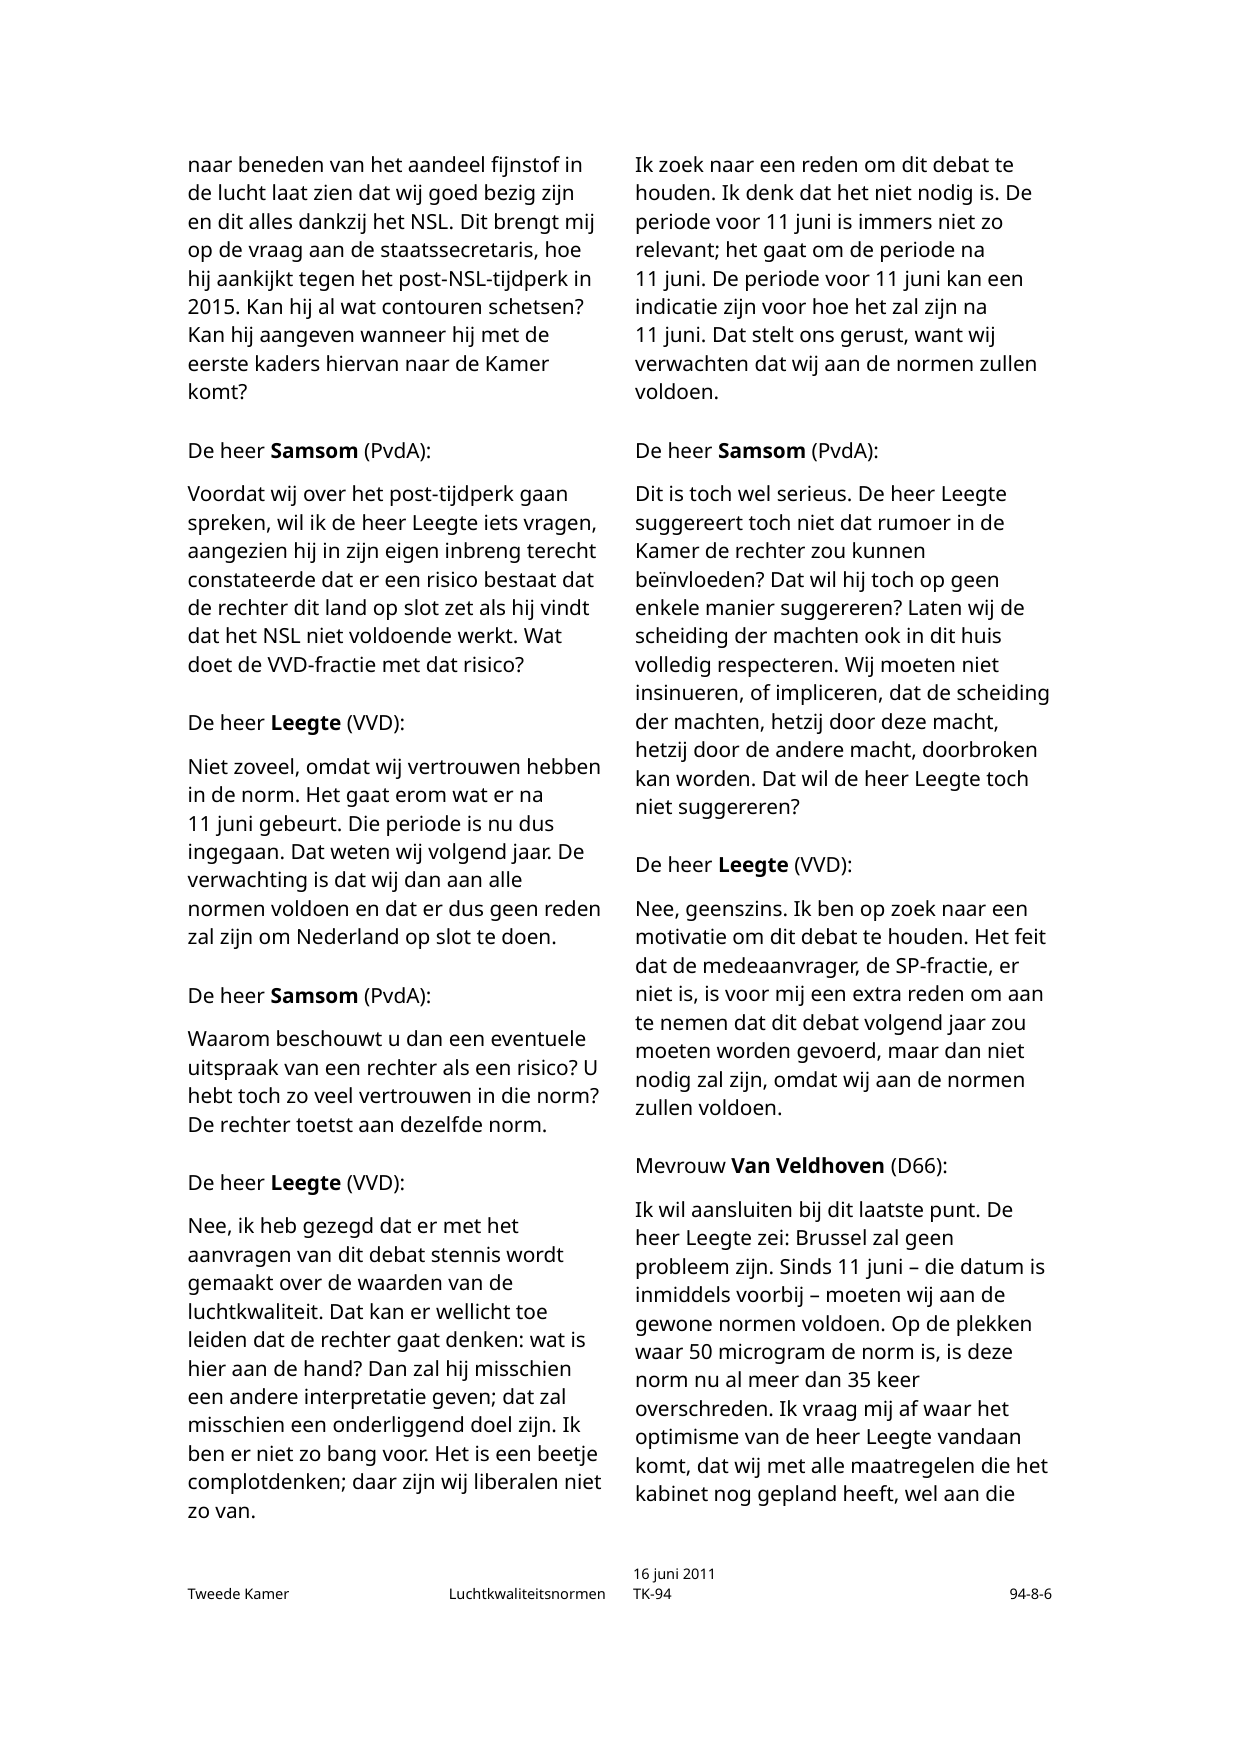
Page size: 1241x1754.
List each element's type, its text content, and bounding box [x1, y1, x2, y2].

text De heer Leegte (VVD): [635, 851, 1053, 879]
text Niet zoveel, omdat wij vertrouwen hebben in de norm. Het gaat erom wat er na 11 juni gebeurt. Die periode is nu dus ingegaan. Dat weten wij volgend jaar. De verwachting is dat wij dan aan alle normen voldoen en dat er dus geen reden zal zijn om Nederland op slot te doen. [187, 752, 605, 951]
text Ik wil aansluiten bij dit laatste punt. De heer Leegte zei: Brussel zal geen probleem zijn. Sinds 11 juni – die datum is inmiddels voorbij – moeten wij aan de gewone normen voldoen. Op de plekken waar 50 microgram de norm is, is deze norm nu al meer dan 35 keer overschreden. Ik vraag mij af waar het optimisme van de heer Leegte vandaan komt, dat wij met alle maatregelen die het kabinet nog gepland heeft, wel aan die [635, 1195, 1053, 1508]
text Voordat wij over het post-tijdperk gaan spreken, wil ik de heer Leegte iets vragen, aangezien hij in zijn eigen inbreng terecht constateerde dat er een risico bestaat dat de rechter dit land op slot zet als hij vindt dat het NSL niet voldoende werkt. Wat doet de VVD-fractie met dat risico? [187, 479, 605, 678]
text De heer Samsom (PvdA): [635, 436, 1053, 464]
text Waarom beschouwt u dan een eventuele uitspraak van een rechter als een risico? U hebt toch zo veel vertrouwen in die norm? De rechter toetst aan dezelfde norm. [187, 1024, 605, 1138]
text De heer Leegte (VVD): [187, 708, 605, 737]
text Ik zoek naar een reden om dit debat te houden. Ik denk dat het niet nodig is. De periode voor 11 juni is immers niet zo relevant; het gaat om de periode na 11 juni. De periode voor 11 juni kan een indicatie zijn voor hoe het zal zijn na 11 juni. Dat stelt ons gerust, want wij verwachten dat wij aan de normen zullen voldoen. [635, 150, 1053, 406]
text De heer Samsom (PvdA): [187, 981, 605, 1009]
text De heer Samsom (PvdA): [187, 436, 605, 464]
text Mevrouw Van Veldhoven (D66): [635, 1152, 1053, 1180]
text naar beneden van het aandeel fijnstof in de lucht laat zien dat wij goed bezig zijn en dit alles dankzij het NSL. Dit brengt mij op de vraag aan de staatssecretaris, hoe hij aankijkt tegen het post-NSL-tijdperk in 2015. Kan hij al wat contouren schetsen? Kan hij aangeven wanneer hij met de eerste kaders hiervan naar de Kamer komt? [187, 150, 605, 406]
text De heer Leegte (VVD): [187, 1168, 605, 1197]
text Nee, ik heb gezegd dat er met het aanvragen van dit debat stennis wordt gemaakt over de waarden van de luchtkwaliteit. Dat kan er wellicht toe leiden dat de rechter gaat denken: wat is hier aan de hand? Dan zal hij misschien een andere interpretatie geven; dat zal misschien een onderliggend doel zijn. Ik ben er niet zo bang voor. Het is een beetje complotdenken; daar zijn wij liberalen niet zo van. [187, 1212, 605, 1524]
text Dit is toch wel serieus. De heer Leegte suggereert toch niet dat rumoer in de Kamer de rechter zou kunnen beïnvloeden? Dat wil hij toch op geen enkele manier suggereren? Laten wij de scheiding der machten ook in dit huis volledig respecteren. Wij moeten niet insinueren, of impliceren, dat de scheiding der machten, hetzij door deze macht, hetzij door de andere macht, doorbroken kan worden. Dat wil de heer Leegte toch niet suggereren? [635, 479, 1053, 821]
text Nee, geenszins. Ik ben op zoek naar een motivatie om dit debat te houden. Het feit dat de medeaanvrager, de SP-fractie, er niet is, is voor mij een extra reden om aan te nemen dat dit debat volgend jaar zou moeten worden gevoerd, maar dan niet nodig zal zijn, omdat wij aan de normen zullen voldoen. [635, 894, 1053, 1122]
